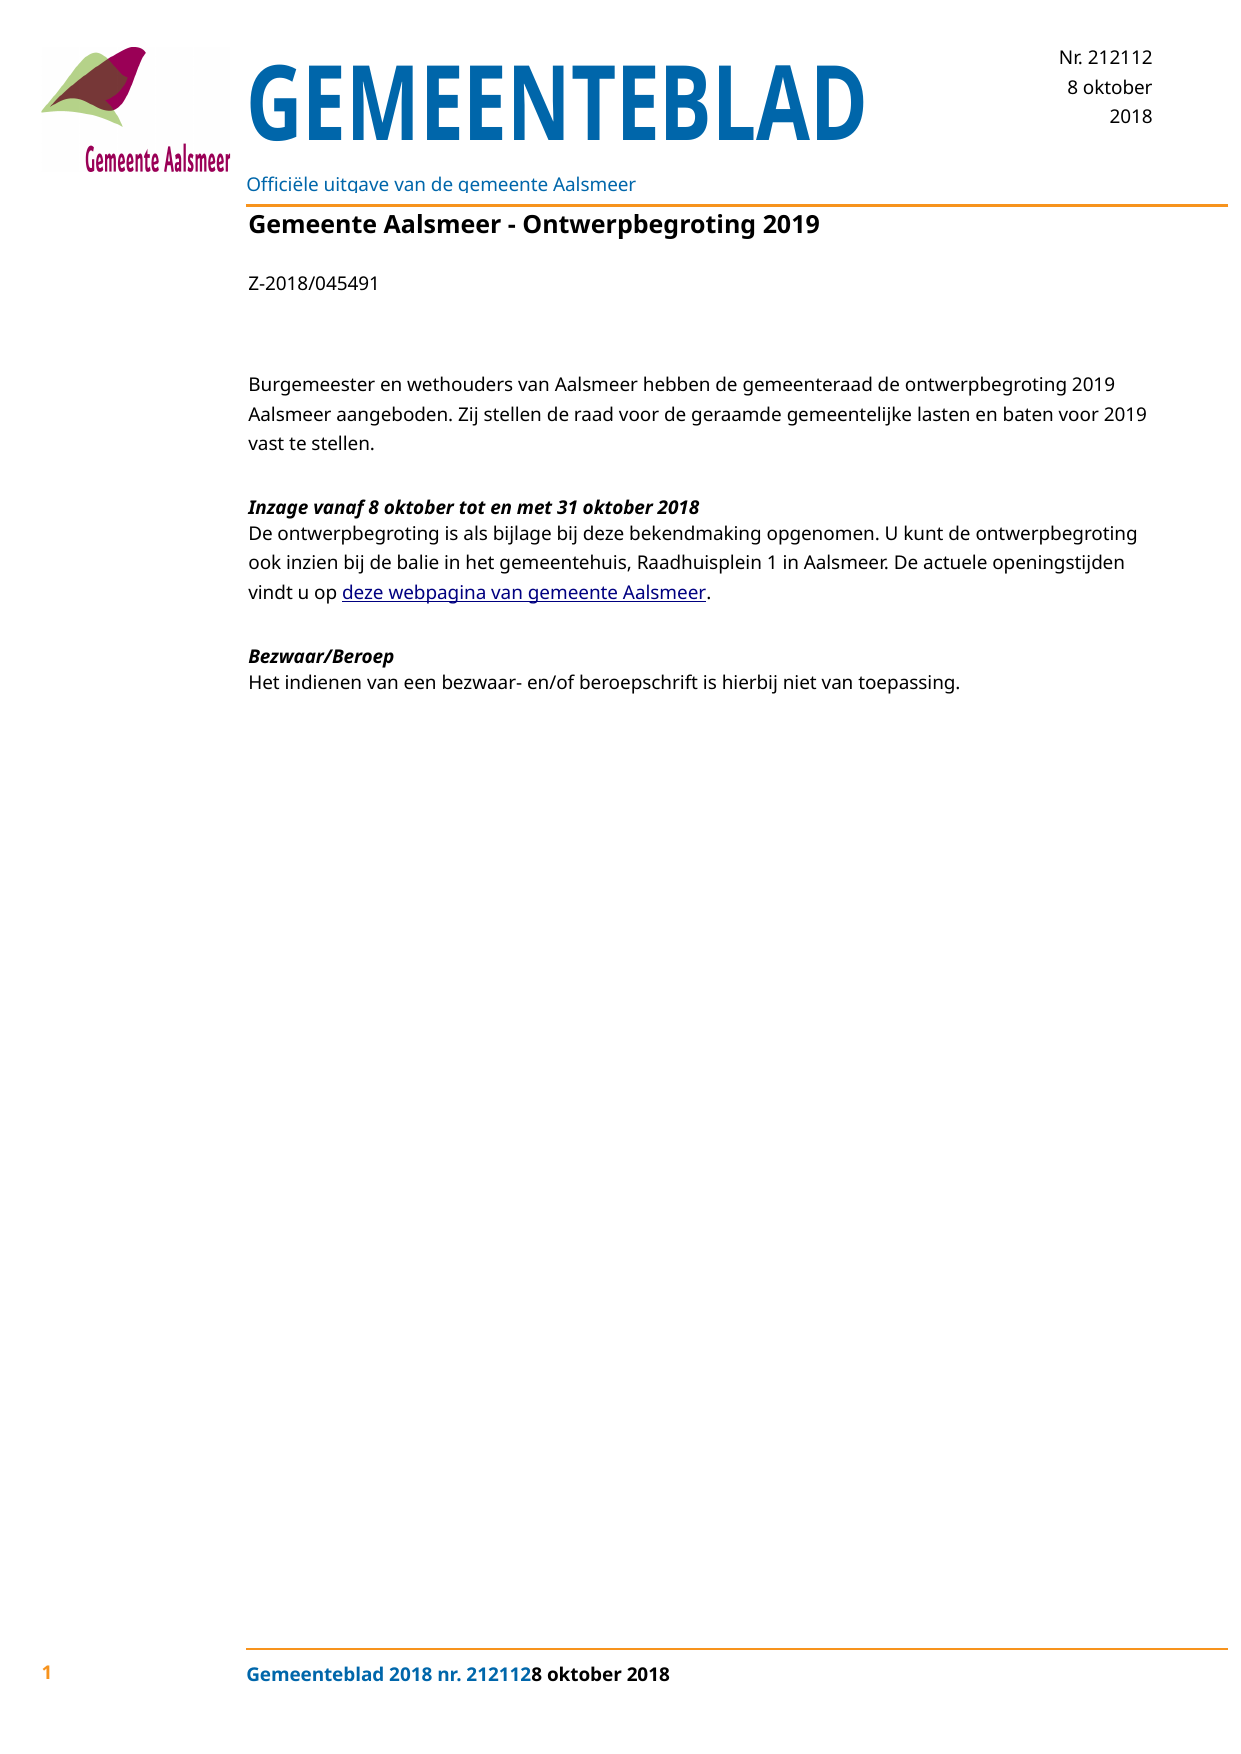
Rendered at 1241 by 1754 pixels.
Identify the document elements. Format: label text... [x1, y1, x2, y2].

text De ontwerpbegroting is als bijlage bij deze bekendmaking opgenomen. U kunt de ontwerpbegroting ook inzien bij de balie in het gemeentehuis, Raadhuisplein 1 in Aalsmeer. De actuele openingstijden vindt u op deze webpagina van gemeente Aalsmeer. [248, 520, 1152, 605]
text Z-2018/045491 [248, 270, 1152, 296]
text Inzage vanaf 8 oktober tot en met 31 oktober 2018 [248, 494, 1152, 520]
text Het indienen van een bezwaar- en/of beroepschrift is hierbij niet van toepassing. [248, 669, 1152, 694]
picture [41, 47, 231, 172]
text Bezwaar/Beroep [248, 643, 1152, 669]
text Burgemeester en wethouders van Aalsmeer hebben de gemeenteraad de ontwerpbegroting 2019 Aalsmeer aangeboden. Zij stellen de raad voor de geraamde gemeentelijke lasten en baten voor 2019 vast te stellen. [248, 371, 1152, 456]
text Gemeente Aalsmeer - Ontwerpbegroting 2019 [248, 207, 1152, 241]
